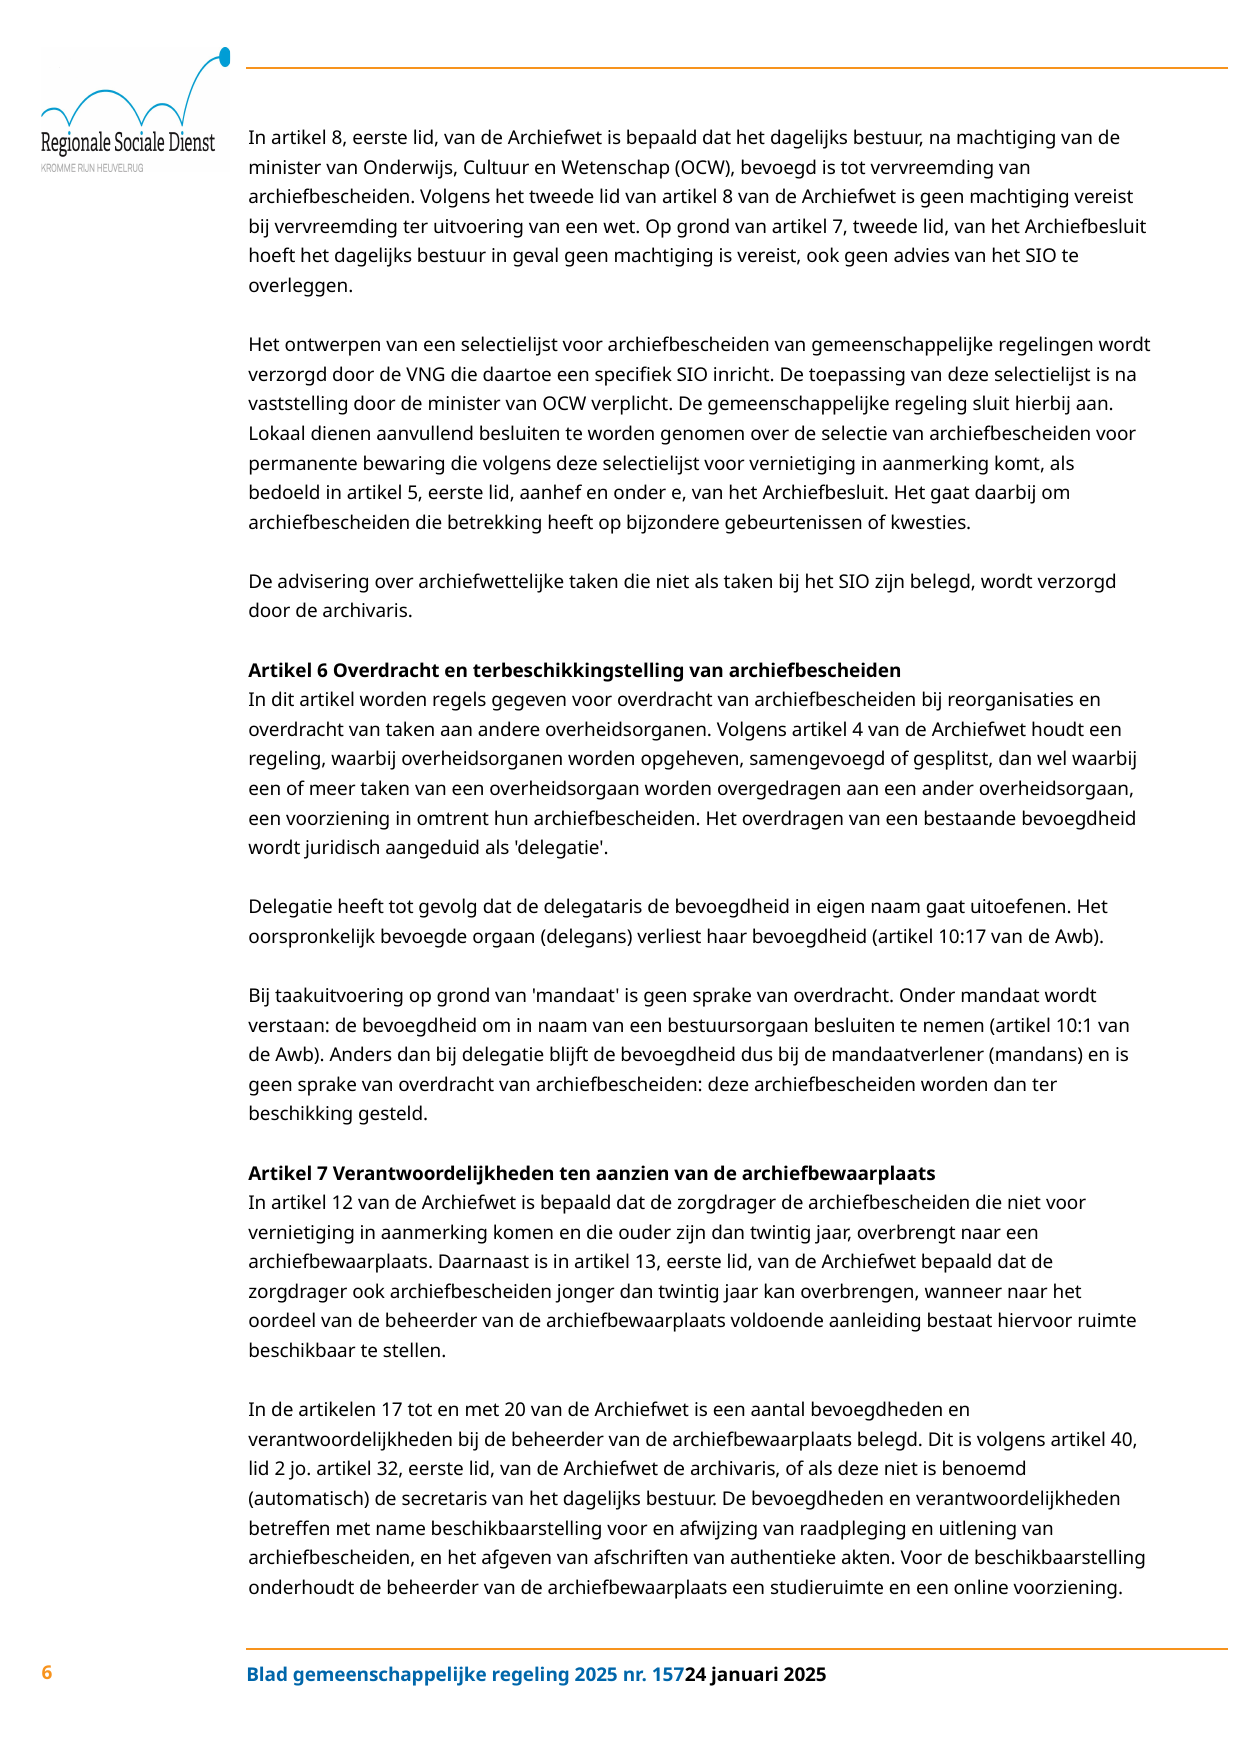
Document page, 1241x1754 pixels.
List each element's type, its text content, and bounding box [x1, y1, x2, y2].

text Artikel 7 Verantwoordelijkheden ten aanzien van de archiefbewaarplaats [248, 1160, 1152, 1186]
text In de artikelen 17 tot en met 20 van de Archiefwet is een aantal bevoegdheden en verantwoordelijkheden bij de beheerder van de archiefbewaarplaats belegd. Dit is volgens artikel 40, lid 2 jo. artikel 32, eerste lid, van de Archiefwet de archivaris, of als deze niet is benoemd (automatisch) de secretaris van het dagelijks bestuur. De bevoegdheden en verantwoordelijkheden betreffen met name beschikbaarstelling voor en afwijzing van raadpleging en uitlening van archiefbescheiden, en het afgeven van afschriften van authentieke akten. Voor de beschikbaarstelling onderhoudt de beheerder van de archiefbewaarplaats een studieruimte en een online voorziening. [248, 1396, 1152, 1600]
text Het ontwerpen van een selectielijst voor archiefbescheiden van gemeenschappelijke regelingen wordt verzorgd door de VNG die daartoe een specifiek SIO inricht. De toepassing van deze selectielijst is na vaststelling door de minister van OCW verplicht. De gemeenschappelijke regeling sluit hierbij aan. Lokaal dienen aanvullend besluiten te worden genomen over de selectie van archiefbescheiden voor permanente bewaring die volgens deze selectielijst voor vernietiging in aanmerking komt, als bedoeld in artikel 5, eerste lid, aanhef en onder e, van het Archiefbesluit. Het gaat daarbij om archiefbescheiden die betrekking heeft op bijzondere gebeurtenissen of kwesties. [248, 331, 1152, 535]
text Artikel 6 Overdracht en terbeschikkingstelling van archiefbescheiden [248, 657, 1152, 683]
text In dit artikel worden regels gegeven voor overdracht van archiefbescheiden bij reorganisaties en overdracht van taken aan andere overheidsorganen. Volgens artikel 4 van de Archiefwet houdt een regeling, waarbij overheidsorganen worden opgeheven, samengevoegd of gesplitst, dan wel waarbij een of meer taken van een overheidsorgaan worden overgedragen aan een ander overheidsorgaan, een voorziening in omtrent hun archiefbescheiden. Het overdragen van een bestaande bevoegdheid wordt juridisch aangeduid als 'delegatie'. [248, 686, 1152, 860]
text Delegatie heeft tot gevolg dat de delegataris de bevoegdheid in eigen naam gaat uitoefenen. Het oorspronkelijk bevoegde orgaan (delegans) verliest haar bevoegdheid (artikel 10:17 van de Awb). [248, 893, 1152, 949]
picture [41, 47, 231, 172]
text In artikel 8, eerste lid, van de Archiefwet is bepaald dat het dagelijks bestuur, na machtiging van de minister van Onderwijs, Cultuur en Wetenschap (OCW), bevoegd is tot vervreemding van archiefbescheiden. Volgens het tweede lid van artikel 8 van de Archiefwet is geen machtiging vereist bij vervreemding ter uitvoering van een wet. Op grond van artikel 7, tweede lid, van het Archiefbesluit hoeft het dagelijks bestuur in geval geen machtiging is vereist, ook geen advies van het SIO te overleggen. [248, 124, 1152, 298]
text De advisering over archiefwettelijke taken die niet als taken bij het SIO zijn belegd, wordt verzorgd door de archivaris. [248, 568, 1152, 623]
text Bij taakuitvoering op grond van 'mandaat' is geen sprake van overdracht. Onder mandaat wordt verstaan: de bevoegdheid om in naam van een bestuursorgaan besluiten te nemen (artikel 10:1 van de Awb). Anders dan bij delegatie blijft de bevoegdheid dus bij de mandaatverlener (mandans) en is geen sprake van overdracht van archiefbescheiden: deze archiefbescheiden worden dan ter beschikking gesteld. [248, 982, 1152, 1126]
text In artikel 12 van de Archiefwet is bepaald dat de zorgdrager de archiefbescheiden die niet voor vernietiging in aanmerking komen en die ouder zijn dan twintig jaar, overbrengt naar een archiefbewaarplaats. Daarnaast is in artikel 13, eerste lid, van de Archiefwet bepaald dat de zorgdrager ook archiefbescheiden jonger dan twintig jaar kan overbrengen, wanneer naar het oordeel van de beheerder van de archiefbewaarplaats voldoende aanleiding bestaat hiervoor ruimte beschikbaar te stellen. [248, 1189, 1152, 1363]
